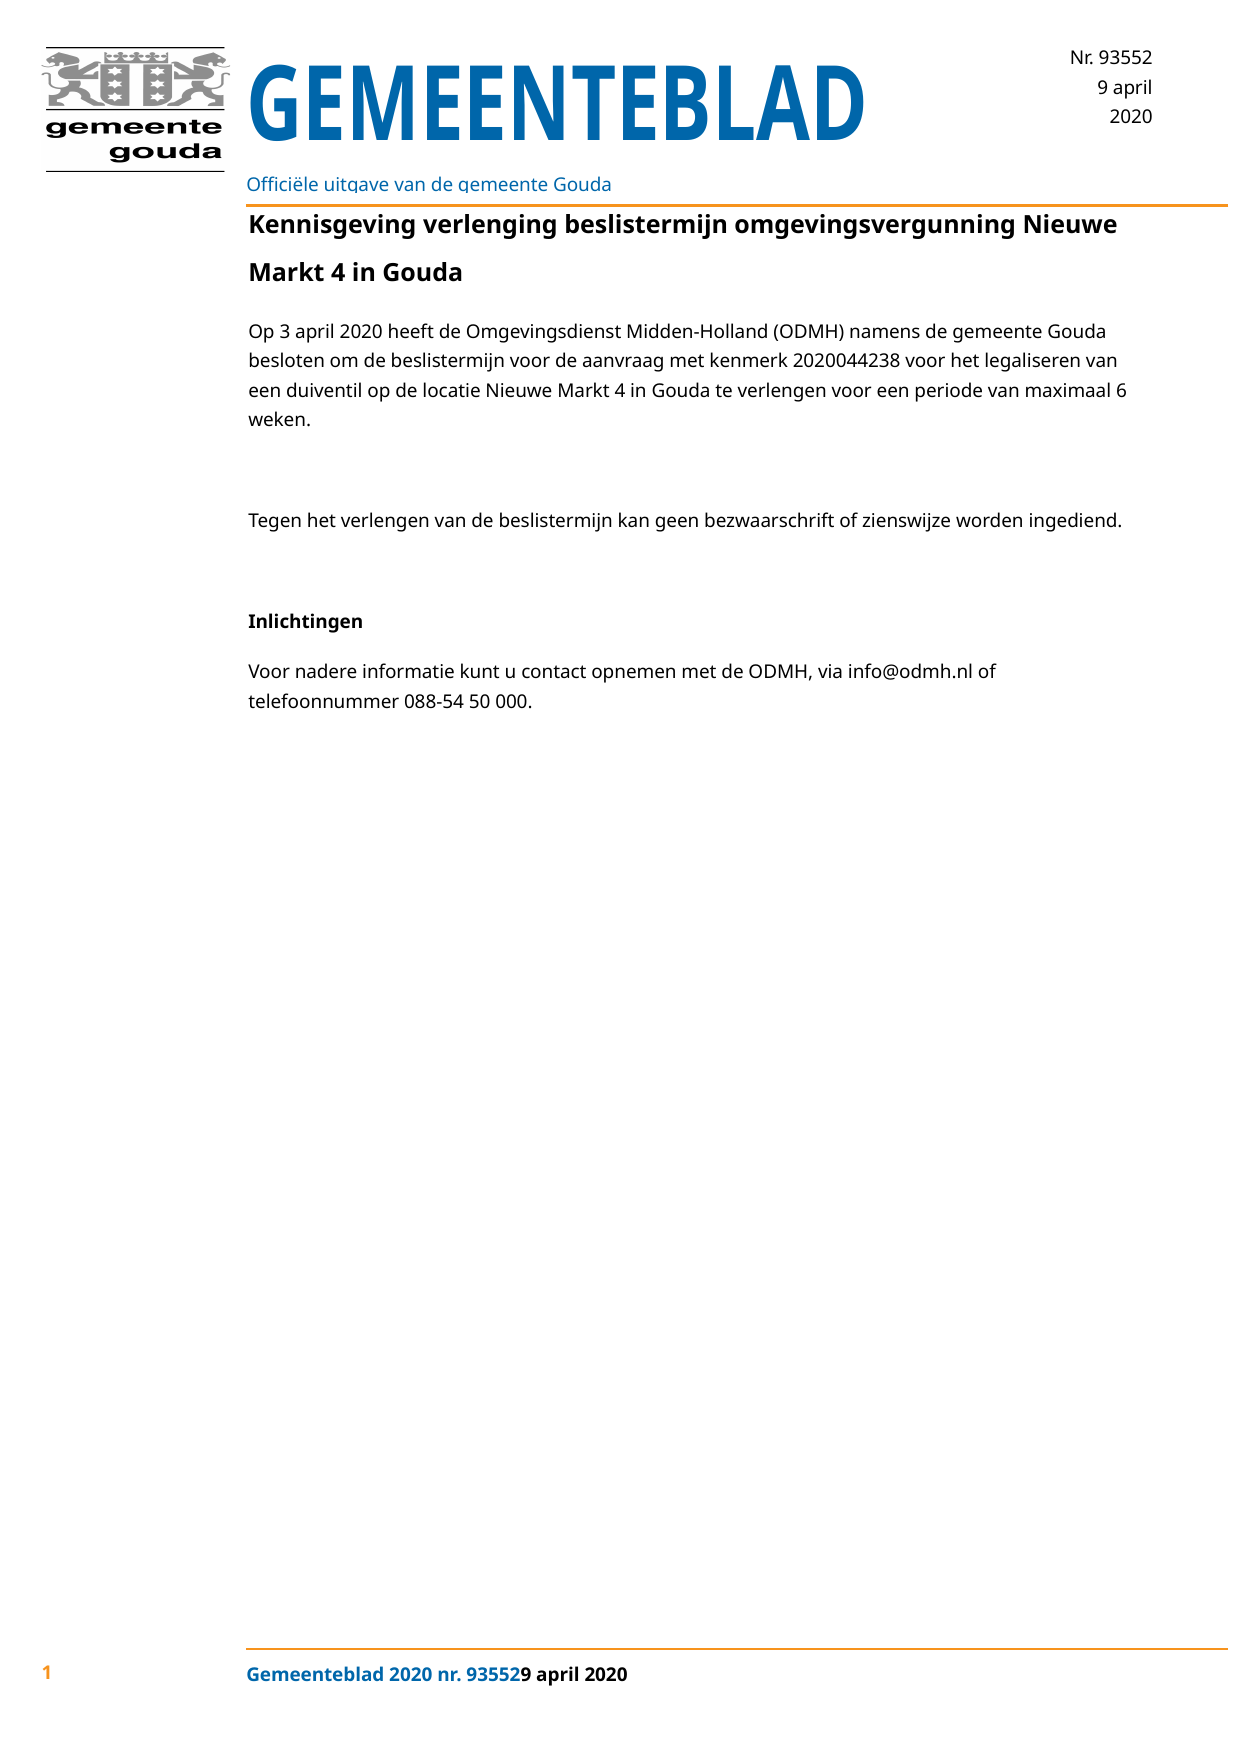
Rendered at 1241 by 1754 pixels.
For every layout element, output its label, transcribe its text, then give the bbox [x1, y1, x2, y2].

picture [41, 47, 231, 172]
text Op 3 april 2020 heeft de Omgevingsdienst Midden-Holland (ODMH) namens de gemeente Gouda besloten om de beslistermijn voor de aanvraag met kenmerk 2020044238 voor het legaliseren van een duiventil op de locatie Nieuwe Markt 4 in Gouda te verlengen voor een periode van maximaal 6 weken. [248, 318, 1152, 432]
text Kennisgeving verlenging beslistermijn omgevingsvergunning Nieuwe Markt 4 in Gouda [248, 207, 1152, 288]
text Inlichtingen [248, 608, 1152, 634]
text Tegen het verlengen van de beslistermijn kan geen bezwaarschrift of zienswijze worden ingediend. [248, 507, 1152, 533]
text Voor nadere informatie kunt u contact opnemen met de ODMH, via info@odmh.nl of telefoonnummer 088-54 50 000. [248, 659, 1152, 714]
